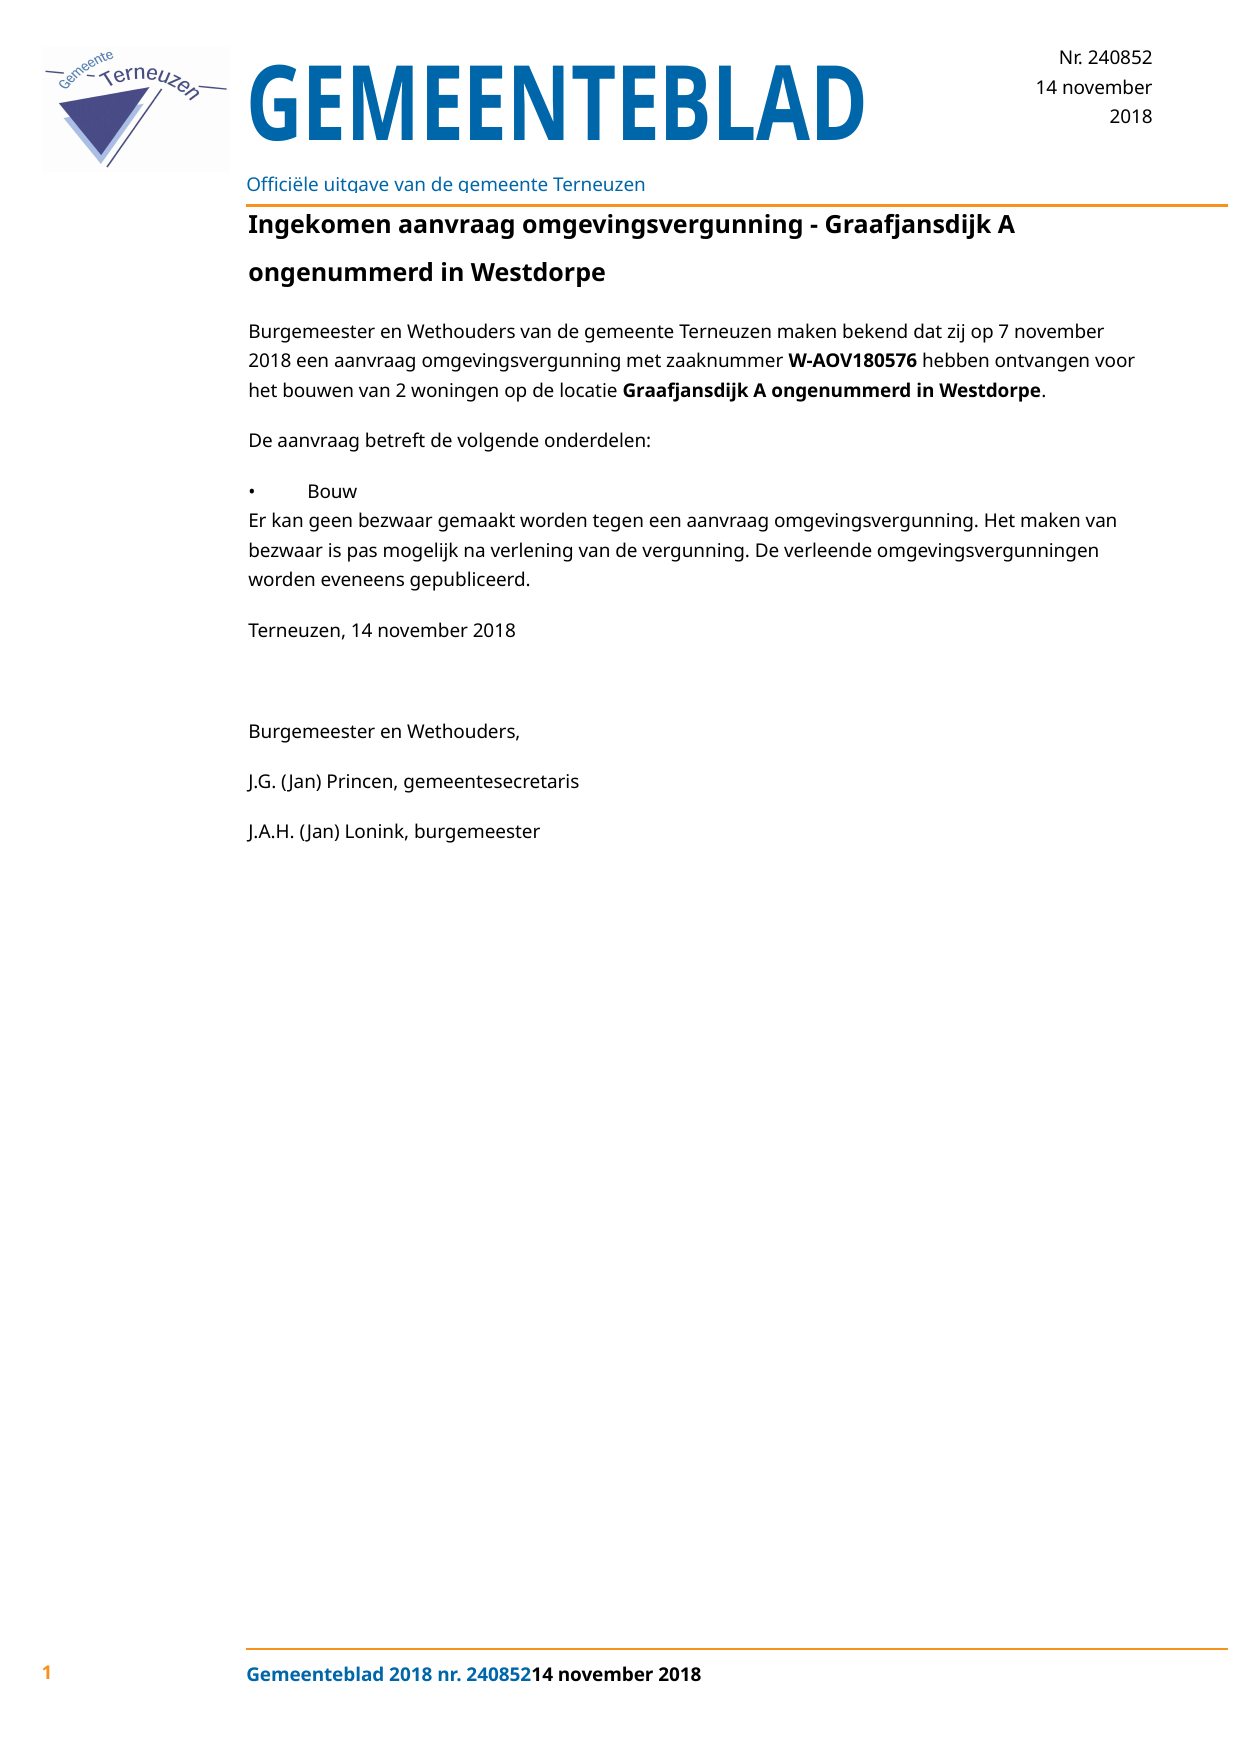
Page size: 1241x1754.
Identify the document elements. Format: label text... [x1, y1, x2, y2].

text Terneuzen, 14 november 2018 [248, 617, 1152, 643]
text Burgemeester en Wethouders van de gemeente Terneuzen maken bekend dat zij op 7 november 2018 een aanvraag omgevingsvergunning met zaaknummer W-AOV180576 hebben ontvangen voor het bouwen van 2 woningen op de locatie Graafjansdijk A ongenummerd in Westdorpe. [248, 318, 1152, 403]
list Bouw [248, 478, 1152, 504]
text Burgemeester en Wethouders, [248, 718, 1152, 744]
text J.A.H. (Jan) Lonink, burgemeester [248, 819, 1152, 844]
text J.G. (Jan) Princen, gemeentesecretaris [248, 768, 1152, 794]
text De aanvraag betreft de volgende onderdelen: [248, 427, 1152, 453]
text Er kan geen bezwaar gemaakt worden tegen een aanvraag omgevingsvergunning. Het maken van bezwaar is pas mogelijk na verlening van de vergunning. De verleende omgevingsvergunningen worden eveneens gepubliceerd. [248, 507, 1152, 592]
picture [41, 47, 231, 172]
text Ingekomen aanvraag omgevingsvergunning - Graafjansdijk A ongenummerd in Westdorpe [248, 207, 1152, 288]
